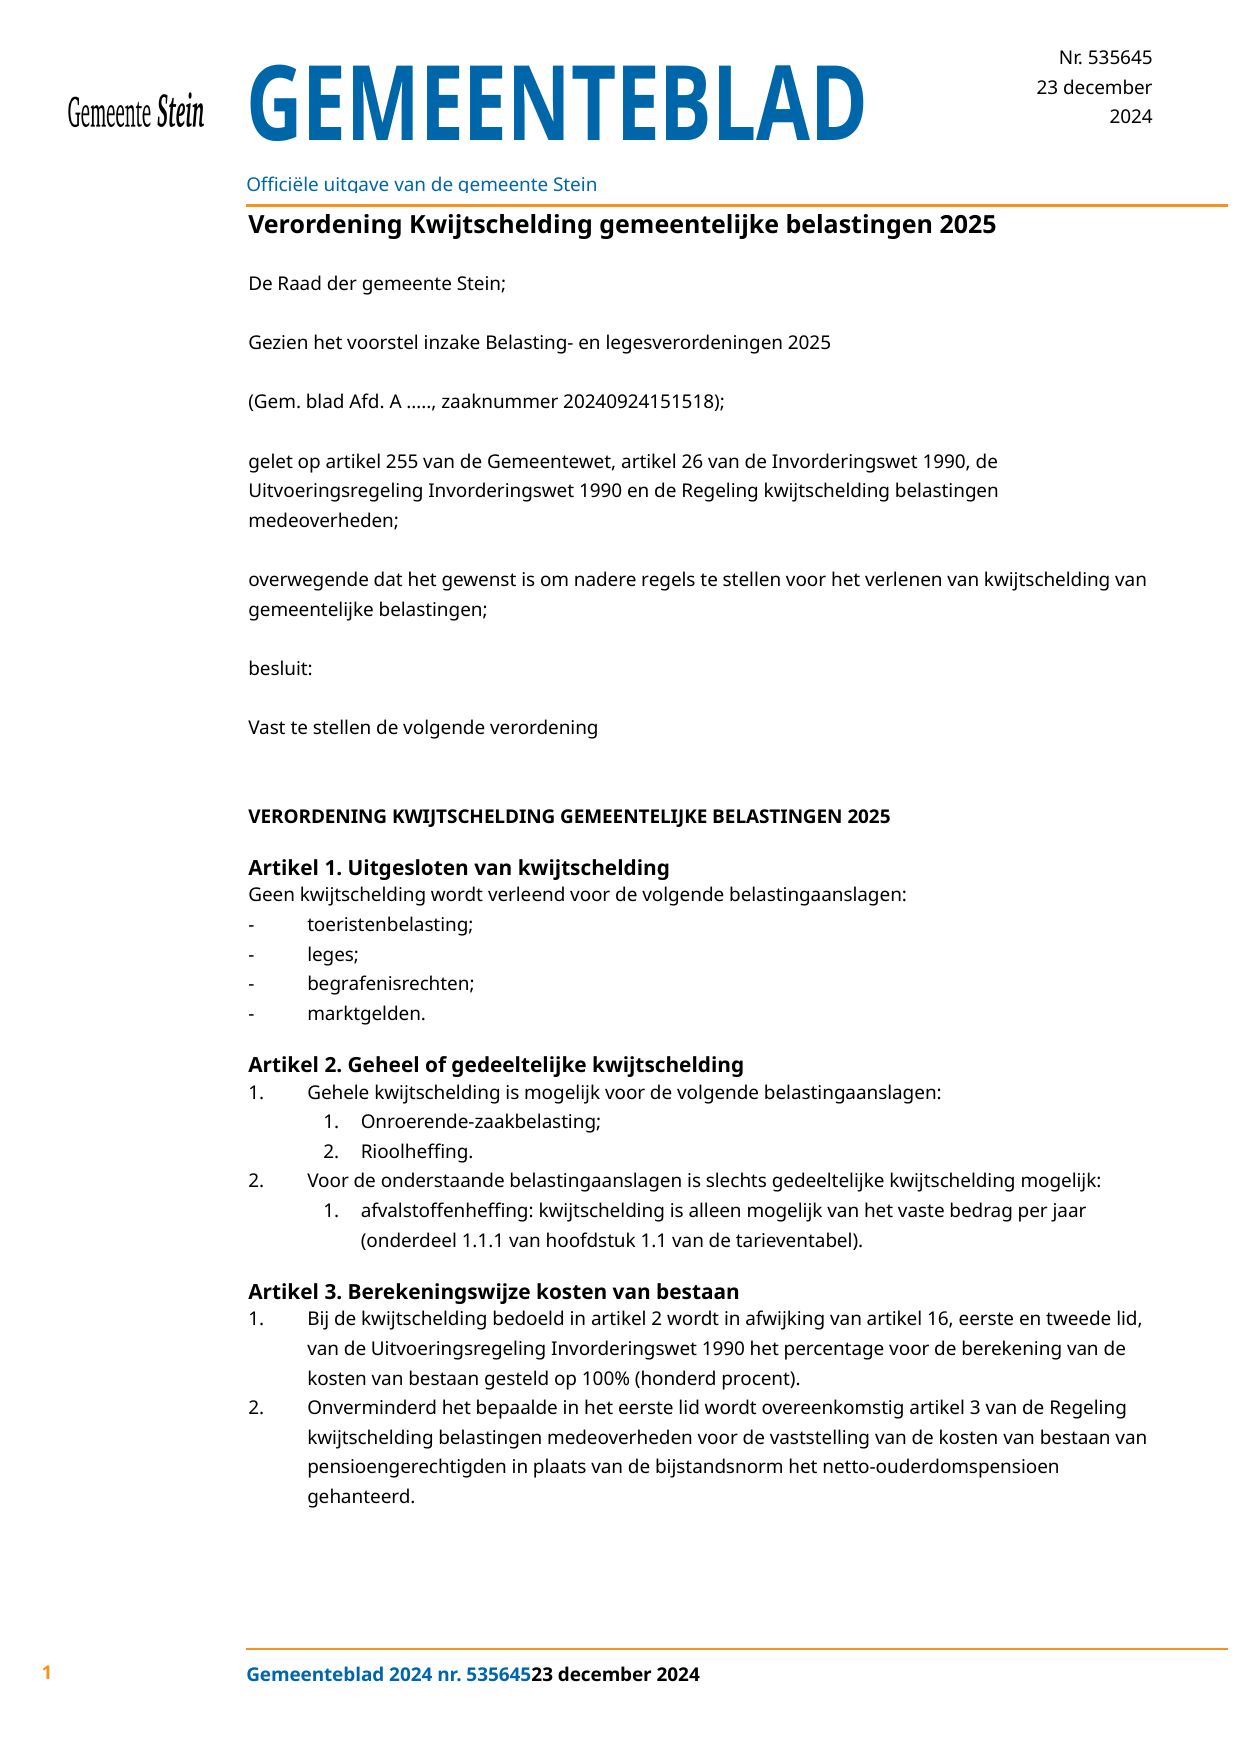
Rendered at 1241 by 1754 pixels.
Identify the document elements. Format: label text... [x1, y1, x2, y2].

text Artikel 2. Geheel of gedeeltelijke kwijtschelding [248, 1050, 1152, 1079]
text Verordening Kwijtschelding gemeentelijke belastingen 2025 [248, 207, 1152, 241]
text De Raad der gemeente Stein; [248, 270, 1152, 296]
text Artikel 1. Uitgesloten van kwijtschelding [248, 853, 1152, 882]
list Bij de kwijtschelding bedoeld in artikel 2 wordt in afwijking van artikel 16, eerste en tweede lid, van de Uitvoeringsregeling Invorderingswet 1990 het percentage voor de berekening van de kosten van bestaan gesteld op 100% (honderd procent). [248, 1306, 1152, 1391]
picture [41, 47, 231, 172]
list leges; [248, 941, 1152, 967]
list Onroerende-zaakbelasting; [323, 1108, 1152, 1134]
text Artikel 3. Berekeningswijze kosten van bestaan [248, 1277, 1152, 1306]
text gelet op artikel 255 van de Gemeentewet, artikel 26 van de Invorderingswet 1990, de Uitvoeringsregeling Invorderingswet 1990 en de Regeling kwijtschelding belastingen medeoverheden; [248, 448, 1152, 533]
list Rioolheffing. [323, 1138, 1152, 1164]
list Onverminderd het bepaalde in het eerste lid wordt overeenkomstig artikel 3 van de Regeling kwijtschelding belastingen medeoverheden voor de vaststelling van de kosten van bestaan van pensioengerechtigden in plaats van de bijstandsnorm het netto-ouderdomspensioen gehanteerd. [248, 1394, 1152, 1509]
list afvalstoffenheffing: kwijtschelding is alleen mogelijk van het vaste bedrag per jaar (onderdeel 1.1.1 van hoofdstuk 1.1 van de tarieventabel). [323, 1197, 1152, 1252]
list marktgelden. [248, 1000, 1152, 1026]
text Gezien het voorstel inzake Belasting- en legesverordeningen 2025 [248, 329, 1152, 355]
text Vast te stellen de volgende verordening [248, 714, 1152, 740]
list Voor de onderstaande belastingaanslagen is slechts gedeeltelijke kwijtschelding mogelijk: [248, 1168, 1152, 1193]
text VERORDENING KWIJTSCHELDING GEMEENTELIJKE BELASTINGEN 2025 [248, 803, 1152, 828]
list toeristenbelasting; [248, 911, 1152, 937]
list begrafenisrechten; [248, 970, 1152, 996]
text (Gem. blad Afd. A ….., zaaknummer 20240924151518); [248, 389, 1152, 414]
list Gehele kwijtschelding is mogelijk voor de volgende belastingaanslagen: [248, 1079, 1152, 1104]
text overwegende dat het gewenst is om nadere regels te stellen voor het verlenen van kwijtschelding van gemeentelijke belastingen; [248, 566, 1152, 621]
text besluit: [248, 655, 1152, 681]
text Geen kwijtschelding wordt verleend voor de volgende belastingaanslagen: [248, 882, 1152, 907]
